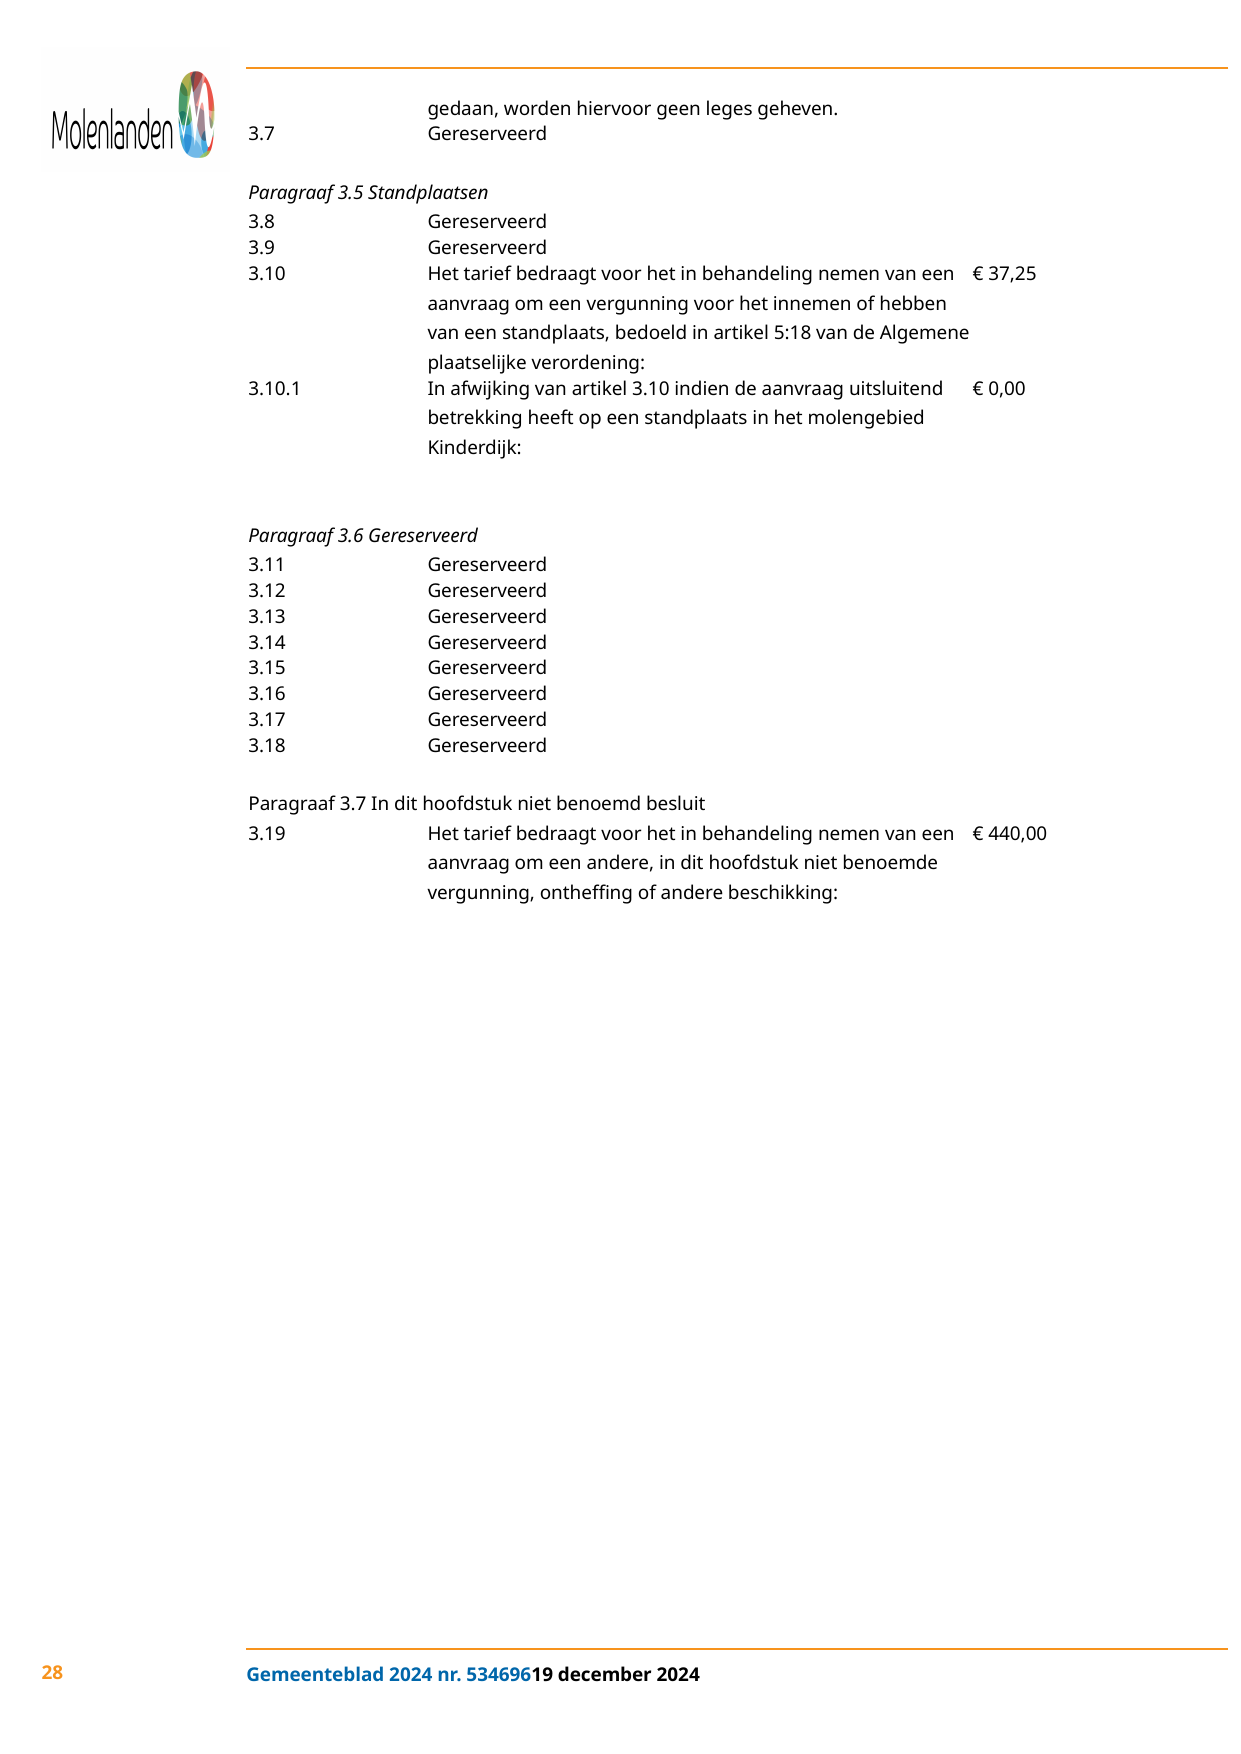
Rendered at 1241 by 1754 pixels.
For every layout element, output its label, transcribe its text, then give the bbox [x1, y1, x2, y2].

table_cell 3.17 [248, 706, 427, 732]
table_cell [973, 578, 1152, 603]
table_header 3.19 [248, 820, 427, 905]
table_cell Gereserveerd [427, 732, 972, 757]
table_cell 3.13 [248, 603, 427, 629]
table_cell [973, 603, 1152, 629]
table_cell 3.18 [248, 732, 427, 757]
table_header Gereserveerd [427, 552, 972, 577]
table_header € 440,00 [973, 820, 1152, 905]
table_cell Gereserveerd [427, 680, 972, 706]
table_cell Gereserveerd [427, 655, 972, 680]
table_cell [973, 706, 1152, 732]
table_cell [973, 95, 1152, 121]
table_cell gedaan, worden hiervoor geen leges geheven. [427, 95, 972, 121]
table_cell [973, 680, 1152, 706]
picture [41, 47, 231, 172]
text Paragraaf 3.7 In dit hoofdstuk niet benoemd besluit [248, 790, 1152, 816]
table_cell 3.16 [248, 680, 427, 706]
table_cell € 37,25 [973, 260, 1152, 375]
table_header 3.8 [248, 209, 427, 234]
table_cell 3.7 [248, 121, 427, 146]
table_cell In afwijking van artikel 3.10 indien de aanvraag uitsluitend betrekking heeft op een standplaats in het molengebied Kinderdijk: [427, 375, 972, 489]
table_cell [973, 235, 1152, 260]
table_cell Gereserveerd [427, 121, 972, 146]
table_cell 3.14 [248, 629, 427, 654]
table_cell Gereserveerd [427, 629, 972, 654]
table_cell Gereserveerd [427, 603, 972, 629]
table_cell 3.9 [248, 235, 427, 260]
table_cell Gereserveerd [427, 706, 972, 732]
table_header [973, 209, 1152, 234]
table_header 3.11 [248, 552, 427, 577]
table_cell [973, 732, 1152, 757]
table_cell [248, 95, 427, 121]
table_cell 3.12 [248, 578, 427, 603]
table_header [973, 552, 1152, 577]
table_cell 3.10 [248, 260, 427, 375]
table_cell 3.10.1 [248, 375, 427, 489]
text Paragraaf 3.6 Gereserveerd [248, 522, 1152, 548]
table_cell € 0,00 [973, 375, 1152, 489]
table_cell [973, 121, 1152, 146]
text Paragraaf 3.5 Standplaatsen [248, 179, 1152, 205]
table_cell Gereserveerd [427, 235, 972, 260]
table_cell [973, 629, 1152, 654]
table_cell 3.15 [248, 655, 427, 680]
table_cell Het tarief bedraagt voor het in behandeling nemen van een aanvraag om een vergunning voor het innemen of hebben van een standplaats, bedoeld in artikel 5:18 van de Algemene plaatselijke verordening: [427, 260, 972, 375]
table_header Het tarief bedraagt voor het in behandeling nemen van een aanvraag om een andere, in dit hoofdstuk niet benoemde vergunning, ontheffing of andere beschikking: [427, 820, 972, 905]
table_header Gereserveerd [427, 209, 972, 234]
table_cell [973, 655, 1152, 680]
table_cell Gereserveerd [427, 578, 972, 603]
